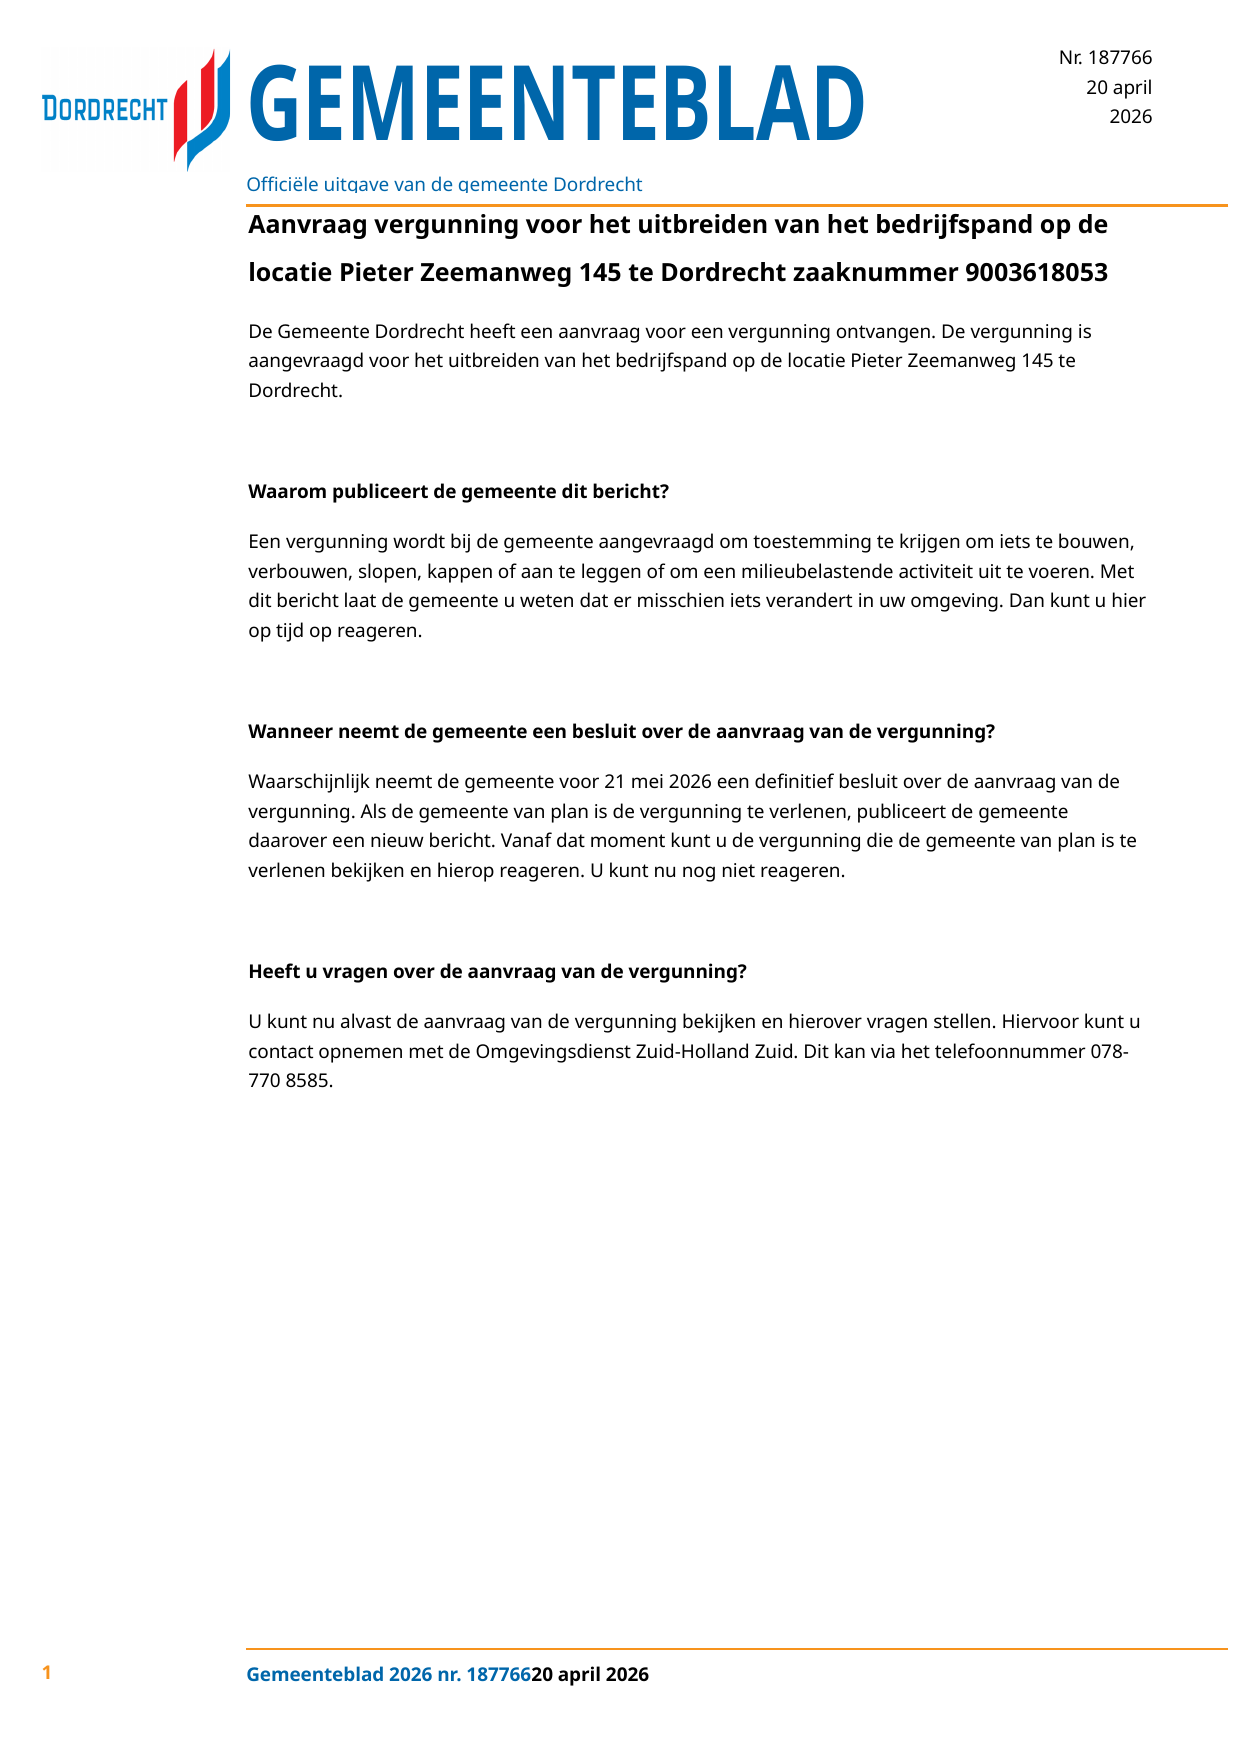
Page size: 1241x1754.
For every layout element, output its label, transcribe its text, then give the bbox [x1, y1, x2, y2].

text Waarom publiceert de gemeente dit bericht? [248, 478, 1152, 504]
text De Gemeente Dordrecht heeft een aanvraag voor een vergunning ontvangen. De vergunning is aangevraagd voor het uitbreiden van het bedrijfspand op de locatie Pieter Zeemanweg 145 te Dordrecht. [248, 318, 1152, 403]
text Waarschijnlijk neemt de gemeente voor 21 mei 2026 een definitief besluit over de aanvraag van de vergunning. Als de gemeente van plan is de vergunning te verlenen, publiceert de gemeente daarover een nieuw bericht. Vanaf dat moment kunt u de vergunning die de gemeente van plan is te verlenen bekijken en hierop reageren. U kunt nu nog niet reageren. [248, 768, 1152, 883]
text U kunt nu alvast de aanvraag van de vergunning bekijken en hierover vragen stellen. Hiervoor kunt u contact opnemen met de Omgevingsdienst Zuid-Holland Zuid. Dit kan via het telefoonnummer 078-770 8585. [248, 1008, 1152, 1093]
text Een vergunning wordt bij de gemeente aangevraagd om toestemming te krijgen om iets te bouwen, verbouwen, slopen, kappen of aan te leggen of om een milieubelastende activiteit uit te voeren. Met dit bericht laat de gemeente u weten dat er misschien iets verandert in uw omgeving. Dan kunt u hier op tijd op reageren. [248, 528, 1152, 643]
text Heeft u vragen over de aanvraag van de vergunning? [248, 958, 1152, 984]
picture [41, 47, 231, 172]
text Aanvraag vergunning voor het uitbreiden van het bedrijfspand op de locatie Pieter Zeemanweg 145 te Dordrecht zaaknummer 9003618053 [248, 207, 1152, 288]
text Wanneer neemt de gemeente een besluit over de aanvraag van de vergunning? [248, 718, 1152, 744]
